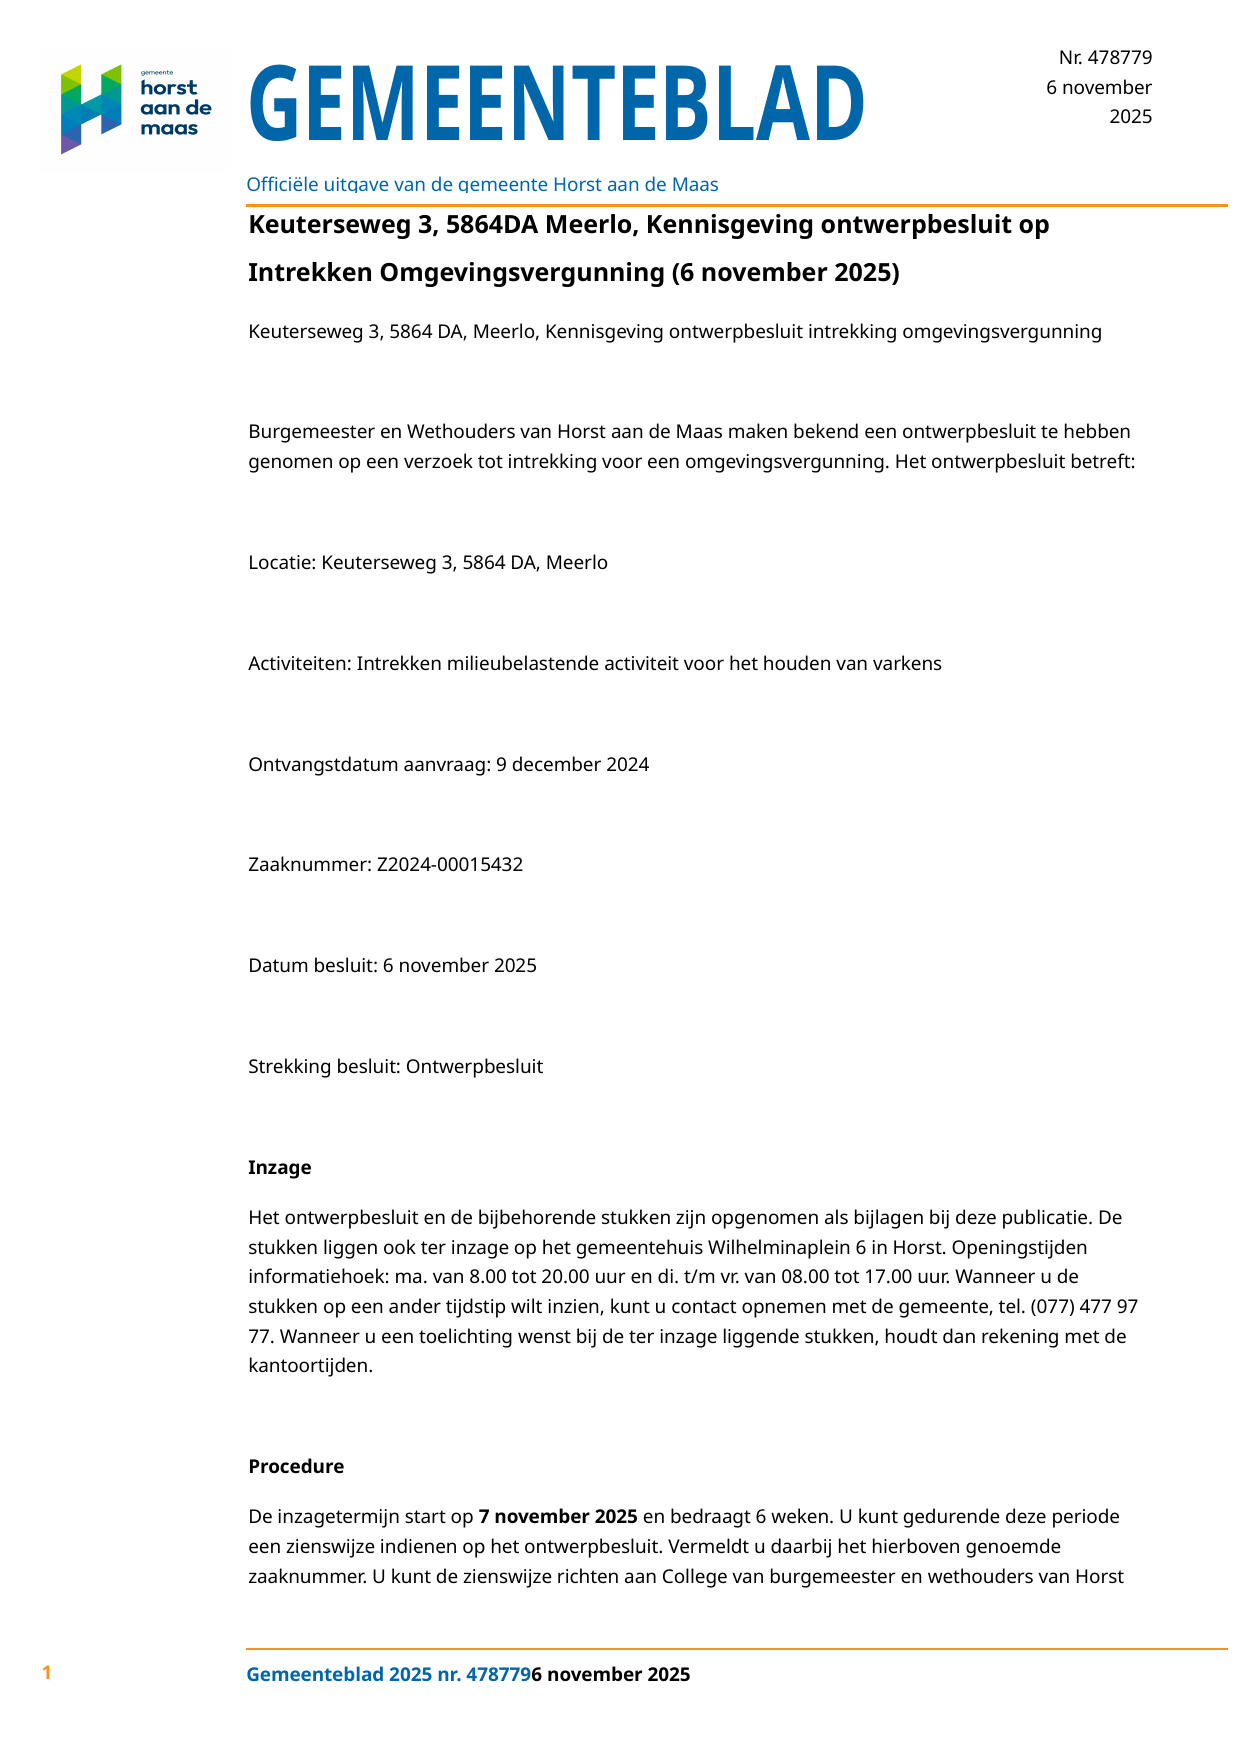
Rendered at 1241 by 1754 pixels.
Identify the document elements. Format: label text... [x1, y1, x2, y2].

text De inzagetermijn start op 7 november 2025 en bedraagt 6 weken. U kunt gedurende deze periode een zienswijze indienen op het ontwerpbesluit. Vermeldt u daarbij het hierboven genoemde zaaknummer. U kunt de zienswijze richten aan College van burgemeester en wethouders van Horst [248, 1504, 1152, 1589]
text Keuterseweg 3, 5864DA Meerlo, Kennisgeving ontwerpbesluit op Intrekken Omgevingsvergunning (6 november 2025) [248, 207, 1152, 288]
text Burgemeester en Wethouders van Horst aan de Maas maken bekend een ontwerpbesluit te hebben genomen op een verzoek tot intrekking voor een omgevingsvergunning. Het ontwerpbesluit betreft: [248, 419, 1152, 474]
text Activiteiten: Intrekken milieubelastende activiteit voor het houden van varkens [248, 650, 1152, 676]
text Zaaknummer: Z2024-00015432 [248, 852, 1152, 877]
text Het ontwerpbesluit en de bijbehorende stukken zijn opgenomen als bijlagen bij deze publicatie. De stukken liggen ook ter inzage op het gemeentehuis Wilhelminaplein 6 in Horst. Openingstijden informatiehoek: ma. van 8.00 tot 20.00 uur en di. t/m vr. van 08.00 tot 17.00 uur. Wanneer u de stukken op een ander tijdstip wilt inzien, kunt u contact opnemen met de gemeente, tel. (077) 477 97 77. Wanneer u een toelichting wenst bij de ter inzage liggende stukken, houdt dan rekening met de kantoortijden. [248, 1204, 1152, 1378]
text Inzage [248, 1154, 1152, 1180]
text Locatie: Keuterseweg 3, 5864 DA, Meerlo [248, 549, 1152, 575]
text Strekking besluit: Ontwerpbesluit [248, 1053, 1152, 1079]
picture [41, 47, 231, 172]
text Datum besluit: 6 november 2025 [248, 952, 1152, 978]
text Procedure [248, 1453, 1152, 1479]
text Ontvangstdatum aanvraag: 9 december 2024 [248, 751, 1152, 777]
text Keuterseweg 3, 5864 DA, Meerlo, Kennisgeving ontwerpbesluit intrekking omgevingsvergunning [248, 318, 1152, 344]
